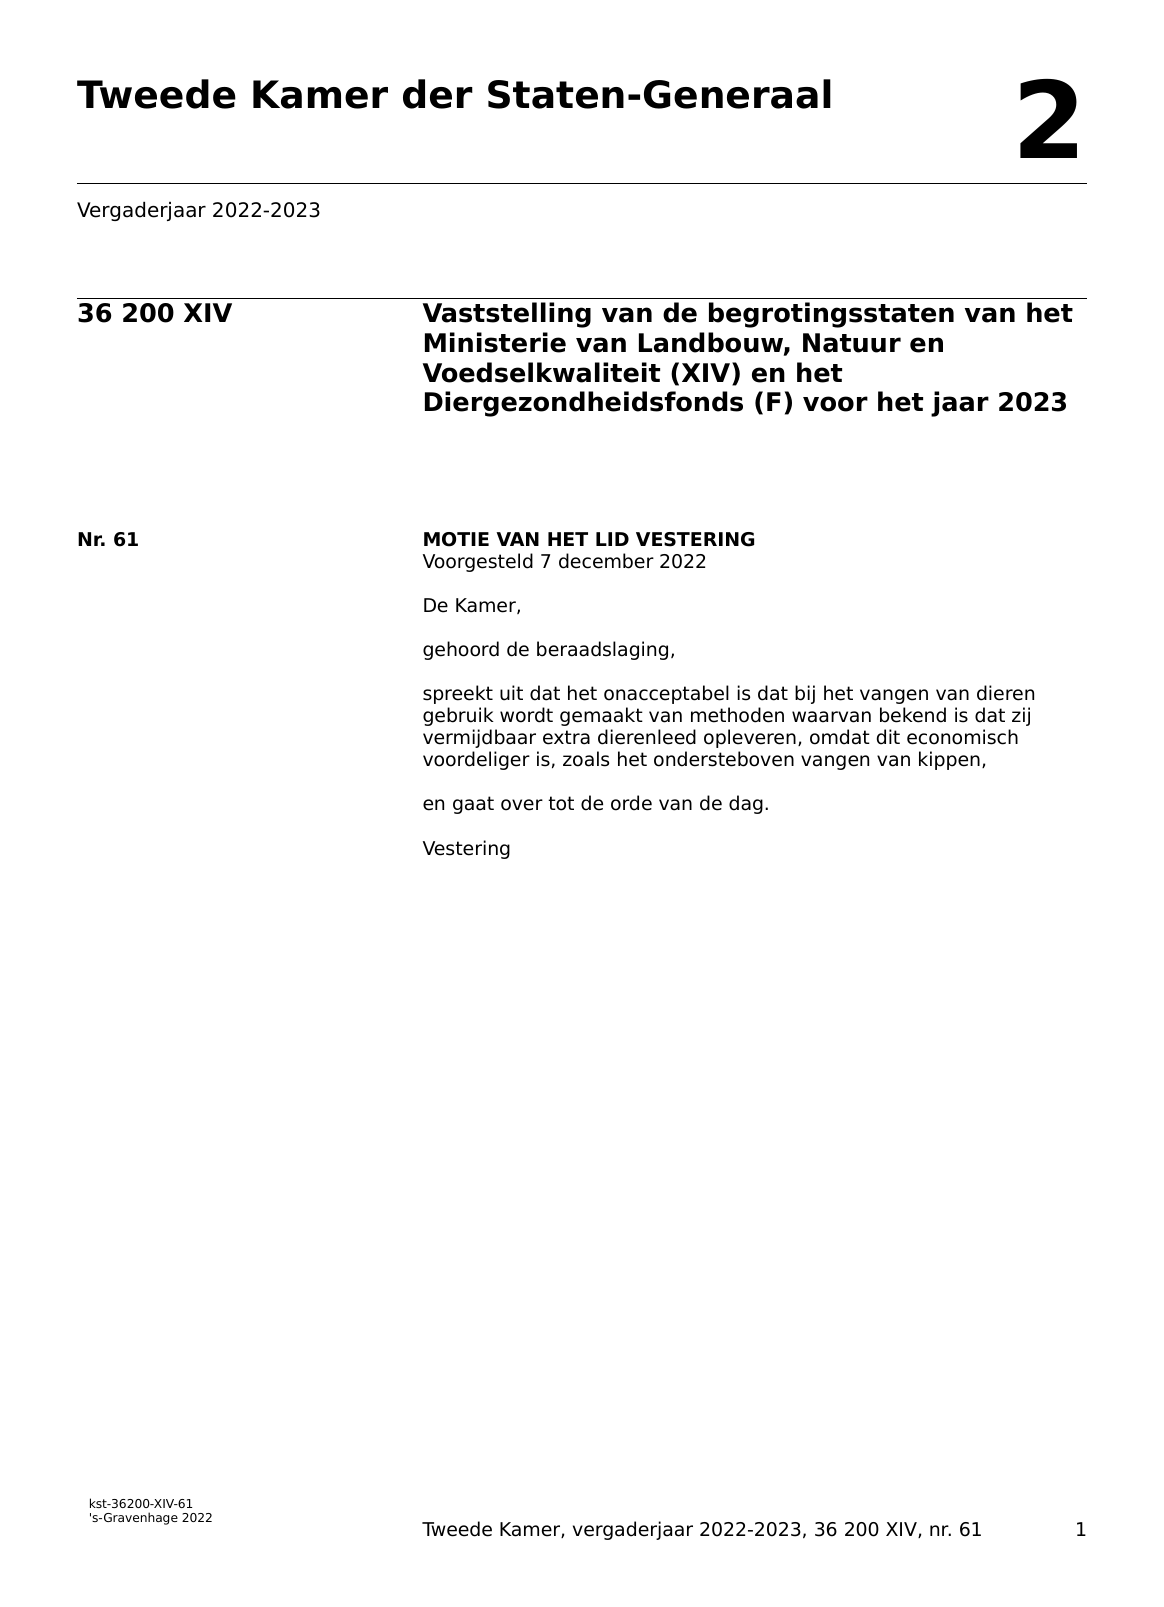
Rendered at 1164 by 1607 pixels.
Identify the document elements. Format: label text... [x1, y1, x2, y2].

subtitle Nr. 61 MOTIE VAN HET LID VESTERING [77, 529, 1087, 551]
table_header 2 [886, 59, 1087, 183]
text gehoord de beraadslaging, [422, 639, 1087, 661]
text kst-36200-XIV-61 [88, 1497, 323, 1511]
text Voorgesteld 7 december 2022 [422, 551, 1087, 573]
text Vestering [422, 837, 1087, 859]
subtitle 36 200 XIV Vaststelling van de begrotingsstaten van het Ministerie van Landbouw, Natuur en Voedselkwaliteit (XIV) en het Diergezondheidsfonds (F) voor het jaar 2023 [77, 299, 1087, 418]
table_header Tweede Kamer der Staten-Generaal [77, 59, 886, 183]
text spreekt uit dat het onacceptabel is dat bij het vangen van dieren gebruik wordt gemaakt van methoden waarvan bekend is dat zij vermijdbaar extra dierenleed opleveren, omdat dit economisch voordeliger is, zoals het ondersteboven vangen van kippen, [422, 683, 1087, 771]
text en gaat over tot de orde van de dag. [422, 793, 1087, 815]
text 's-Gravenhage 2022 [88, 1511, 323, 1525]
table_cell Vergaderjaar 2022-2023 [77, 184, 1087, 298]
text De Kamer, [422, 595, 1087, 617]
